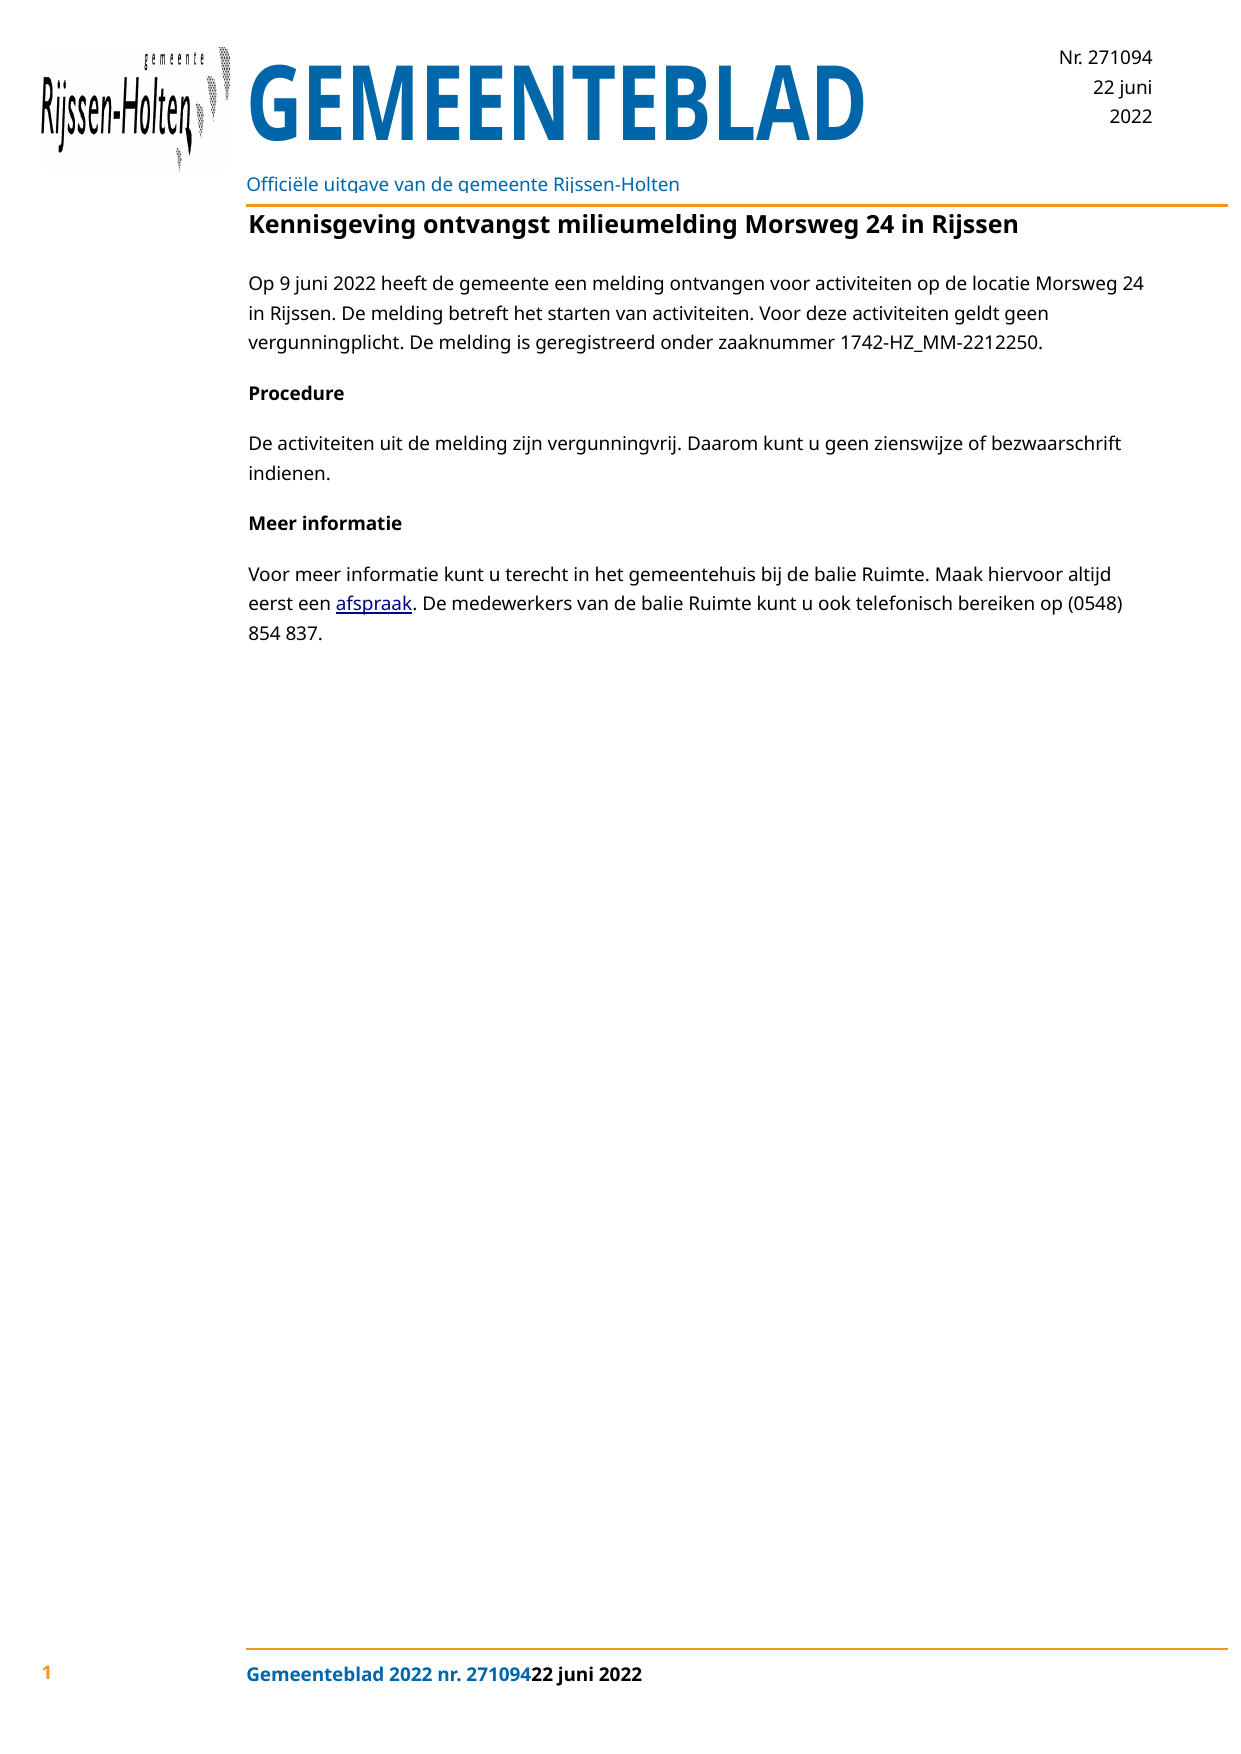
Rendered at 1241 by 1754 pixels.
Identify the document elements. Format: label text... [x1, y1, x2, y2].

text Op 9 juni 2022 heeft de gemeente een melding ontvangen voor activiteiten op de locatie Morsweg 24 in Rijssen. De melding betreft het starten van activiteiten. Voor deze activiteiten geldt geen vergunningplicht. De melding is geregistreerd onder zaaknummer 1742-HZ_MM-2212250. [248, 270, 1152, 355]
text Voor meer informatie kunt u terecht in het gemeentehuis bij de balie Ruimte. Maak hiervoor altijd eerst een afspraak. De medewerkers van de balie Ruimte kunt u ook telefonisch bereiken op (0548) 854 837. [248, 561, 1152, 646]
text Procedure [248, 380, 1152, 406]
picture [41, 47, 231, 172]
text Kennisgeving ontvangst milieumelding Morsweg 24 in Rijssen [248, 207, 1152, 241]
text De activiteiten uit de melding zijn vergunningvrij. Daarom kunt u geen zienswijze of bezwaarschrift indienen. [248, 430, 1152, 486]
text Meer informatie [248, 510, 1152, 536]
